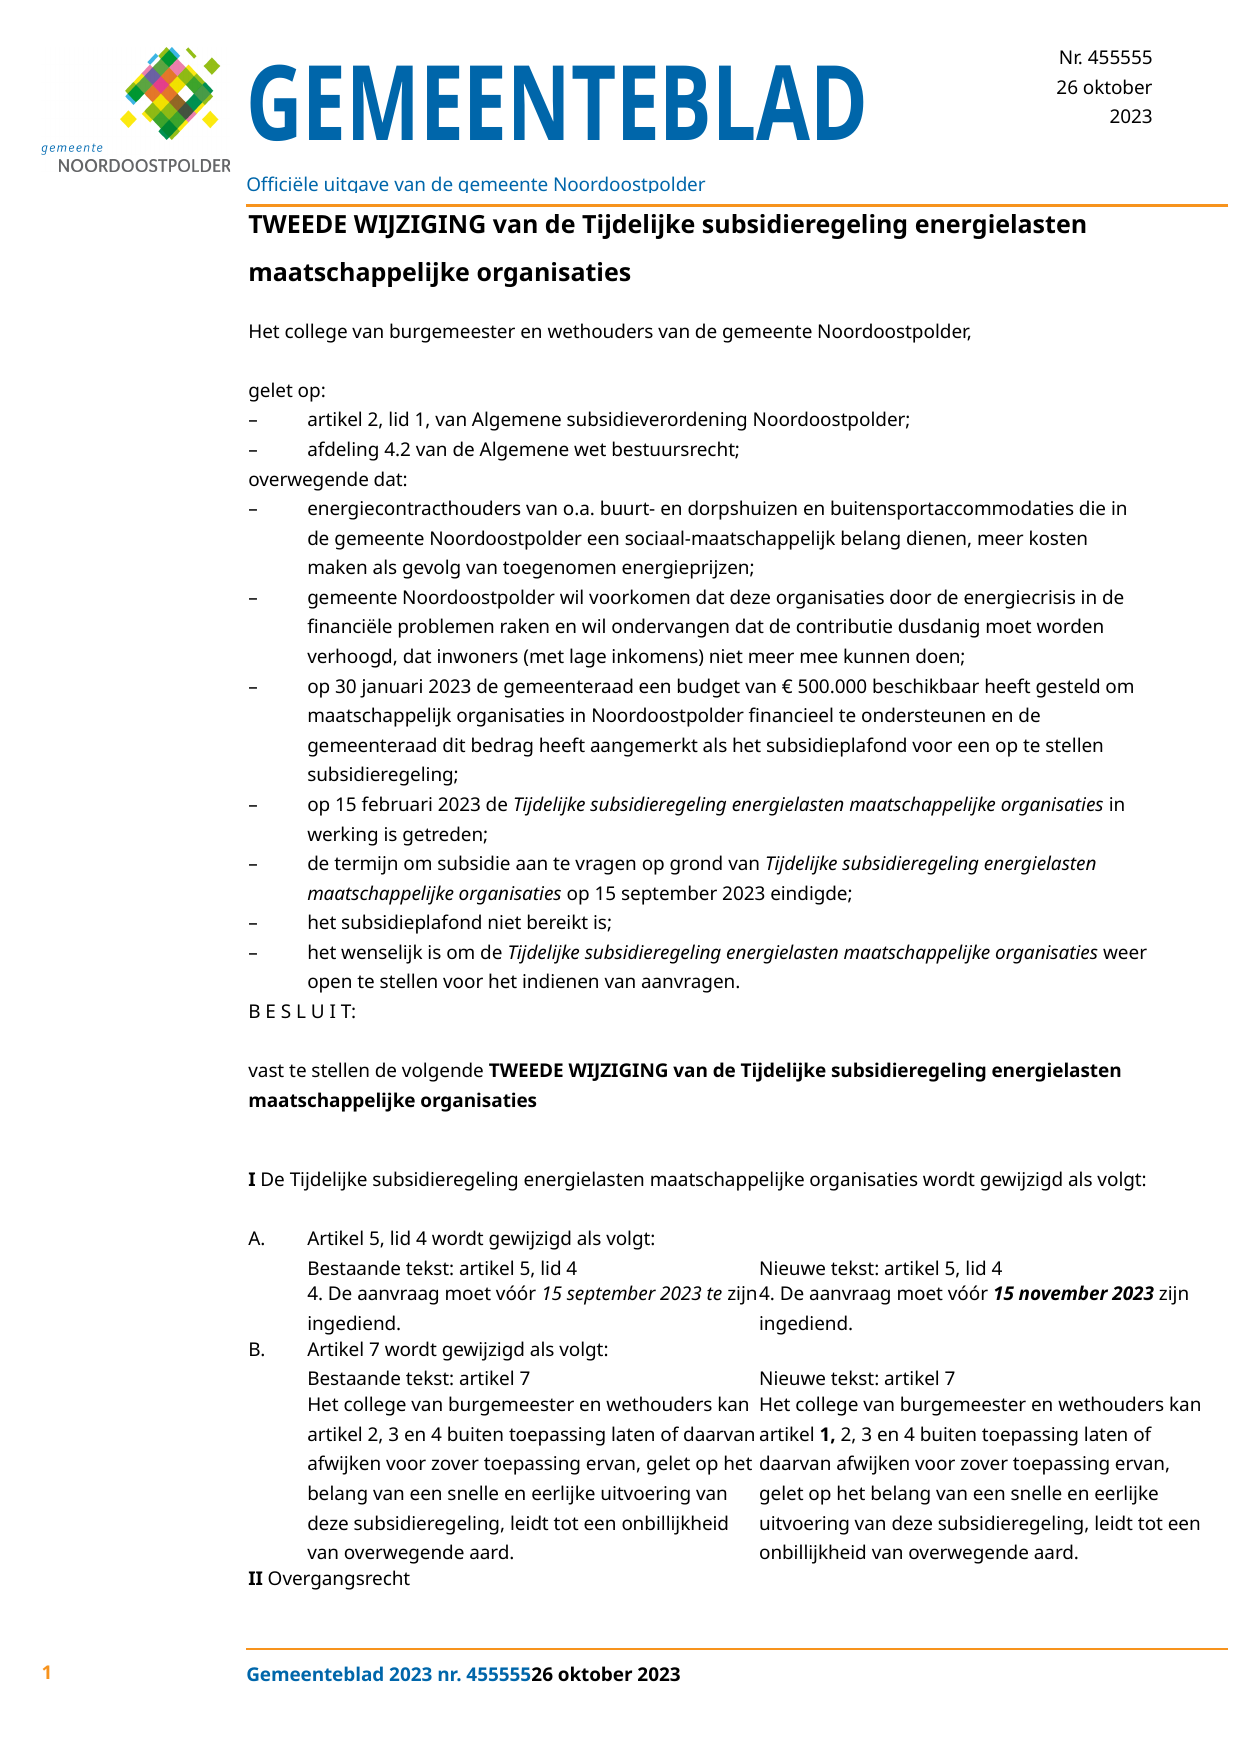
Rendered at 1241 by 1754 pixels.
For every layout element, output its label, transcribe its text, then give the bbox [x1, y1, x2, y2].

list het wenselijk is om de Tijdelijke subsidieregeling energielasten maatschappelijke organisaties weer open te stellen voor het indienen van aanvragen. [248, 939, 1152, 994]
text vast te stellen de volgende TWEEDE WIJZIGING van de Tijdelijke subsidieregeling energielasten maatschappelijke organisaties [248, 1057, 1152, 1113]
list de termijn om subsidie aan te vragen op grond van Tijdelijke subsidieregeling energielasten maatschappelijke organisaties op 15 september 2023 eindigde; [248, 850, 1152, 906]
table_header Nieuwe tekst: artikel 5, lid 4 [759, 1255, 1211, 1281]
text Het college van burgemeester en wethouders van de gemeente Noordoostpolder, [248, 318, 1152, 344]
table_header Bestaande tekst: artikel 5, lid 4 [307, 1255, 759, 1281]
text gelet op: [248, 377, 1152, 403]
table_header Bestaande tekst: artikel 7 [307, 1366, 759, 1391]
text II Overgangsrecht [248, 1565, 1152, 1591]
table_cell Het college van burgemeester en wethouders kan artikel 1, 2, 3 en 4 buiten toepassing laten of daarvan afwijken voor zover toepassing ervan, gelet op het belang van een snelle en eerlijke uitvoering van deze subsidieregeling, leidt tot een onbillijkheid van overwegende aard. [759, 1391, 1211, 1565]
list op 30 januari 2023 de gemeenteraad een budget van € 500.000 beschikbaar heeft gesteld om maatschappelijk organisaties in Noordoostpolder financieel te ondersteunen en de gemeenteraad dit bedrag heeft aangemerkt als het subsidieplafond voor een op te stellen subsidieregeling; [248, 673, 1152, 787]
list energiecontracthouders van o.a. buurt- en dorpshuizen en buitensportaccommodaties die in de gemeente Noordoostpolder een sociaal-maatschappelijk belang dienen, meer kosten maken als gevolg van toegenomen energieprijzen; [248, 495, 1152, 580]
text B E S L U I T: [248, 998, 1152, 1024]
list het subsidieplafond niet bereikt is; [248, 909, 1152, 935]
table_header Nieuwe tekst: artikel 7 [759, 1366, 1211, 1391]
list Artikel 5, lid 4 wordt gewijzigd als volgt: [248, 1225, 1152, 1251]
picture [41, 47, 231, 172]
table_cell 4. De aanvraag moet vóór 15 november 2023 zijn ingediend. [759, 1281, 1211, 1336]
table_cell 4. De aanvraag moet vóór 15 september 2023 te zijn ingediend. [307, 1281, 759, 1336]
list Artikel 7 wordt gewijzigd als volgt: [248, 1336, 1152, 1362]
list op 15 februari 2023 de Tijdelijke subsidieregeling energielasten maatschappelijke organisaties in werking is getreden; [248, 791, 1152, 847]
list afdeling 4.2 van de Algemene wet bestuursrecht; [248, 436, 1152, 462]
text overwegende dat: [248, 466, 1152, 492]
table_cell Het college van burgemeester en wethouders kan artikel 2, 3 en 4 buiten toepassing laten of daarvan afwijken voor zover toepassing ervan, gelet op het belang van een snelle en eerlijke uitvoering van deze subsidieregeling, leidt tot een onbillijkheid van overwegende aard. [307, 1391, 759, 1565]
text TWEEDE WIJZIGING van de Tijdelijke subsidieregeling energielasten maatschappelijke organisaties [248, 207, 1152, 288]
text I De Tijdelijke subsidieregeling energielasten maatschappelijke organisaties wordt gewijzigd als volgt: [248, 1166, 1152, 1192]
list artikel 2, lid 1, van Algemene subsidieverordening Noordoostpolder; [248, 407, 1152, 432]
list gemeente Noordoostpolder wil voorkomen dat deze organisaties door de energiecrisis in de financiële problemen raken en wil ondervangen dat de contributie dusdanig moet worden verhoogd, dat inwoners (met lage inkomens) niet meer mee kunnen doen; [248, 584, 1152, 669]
